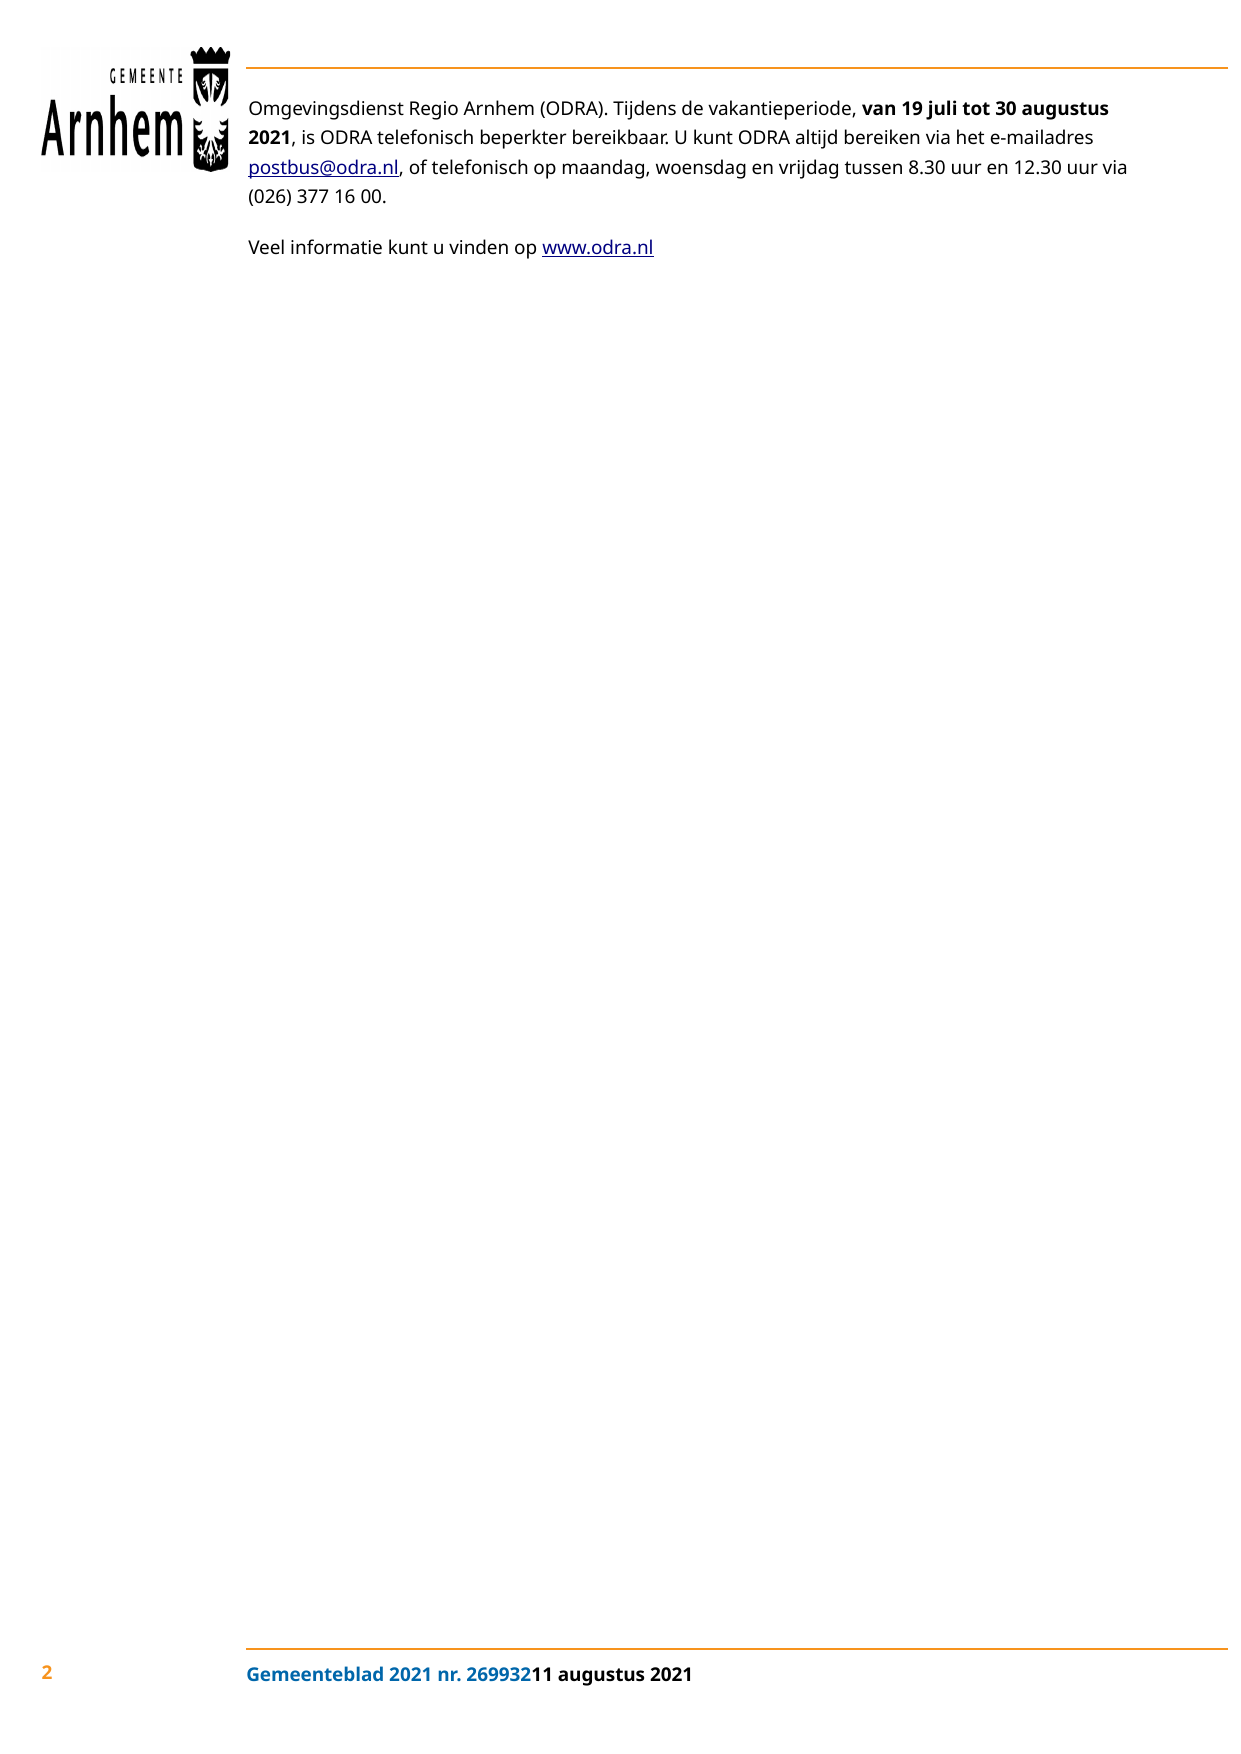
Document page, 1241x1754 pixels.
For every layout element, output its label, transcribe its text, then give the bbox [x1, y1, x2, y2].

picture [41, 47, 231, 172]
text Omgevingsdienst Regio Arnhem (ODRA). Tijdens de vakantieperiode, van 19 juli tot 30 augustus 2021, is ODRA telefonisch beperkter bereikbaar. U kunt ODRA altijd bereiken via het e-mailadres postbus@odra.nl, of telefonisch op maandag, woensdag en vrijdag tussen 8.30 uur en 12.30 uur via (026) 377 16 00. [248, 95, 1152, 209]
text Veel informatie kunt u vinden op www.odra.nl [248, 234, 1152, 260]
